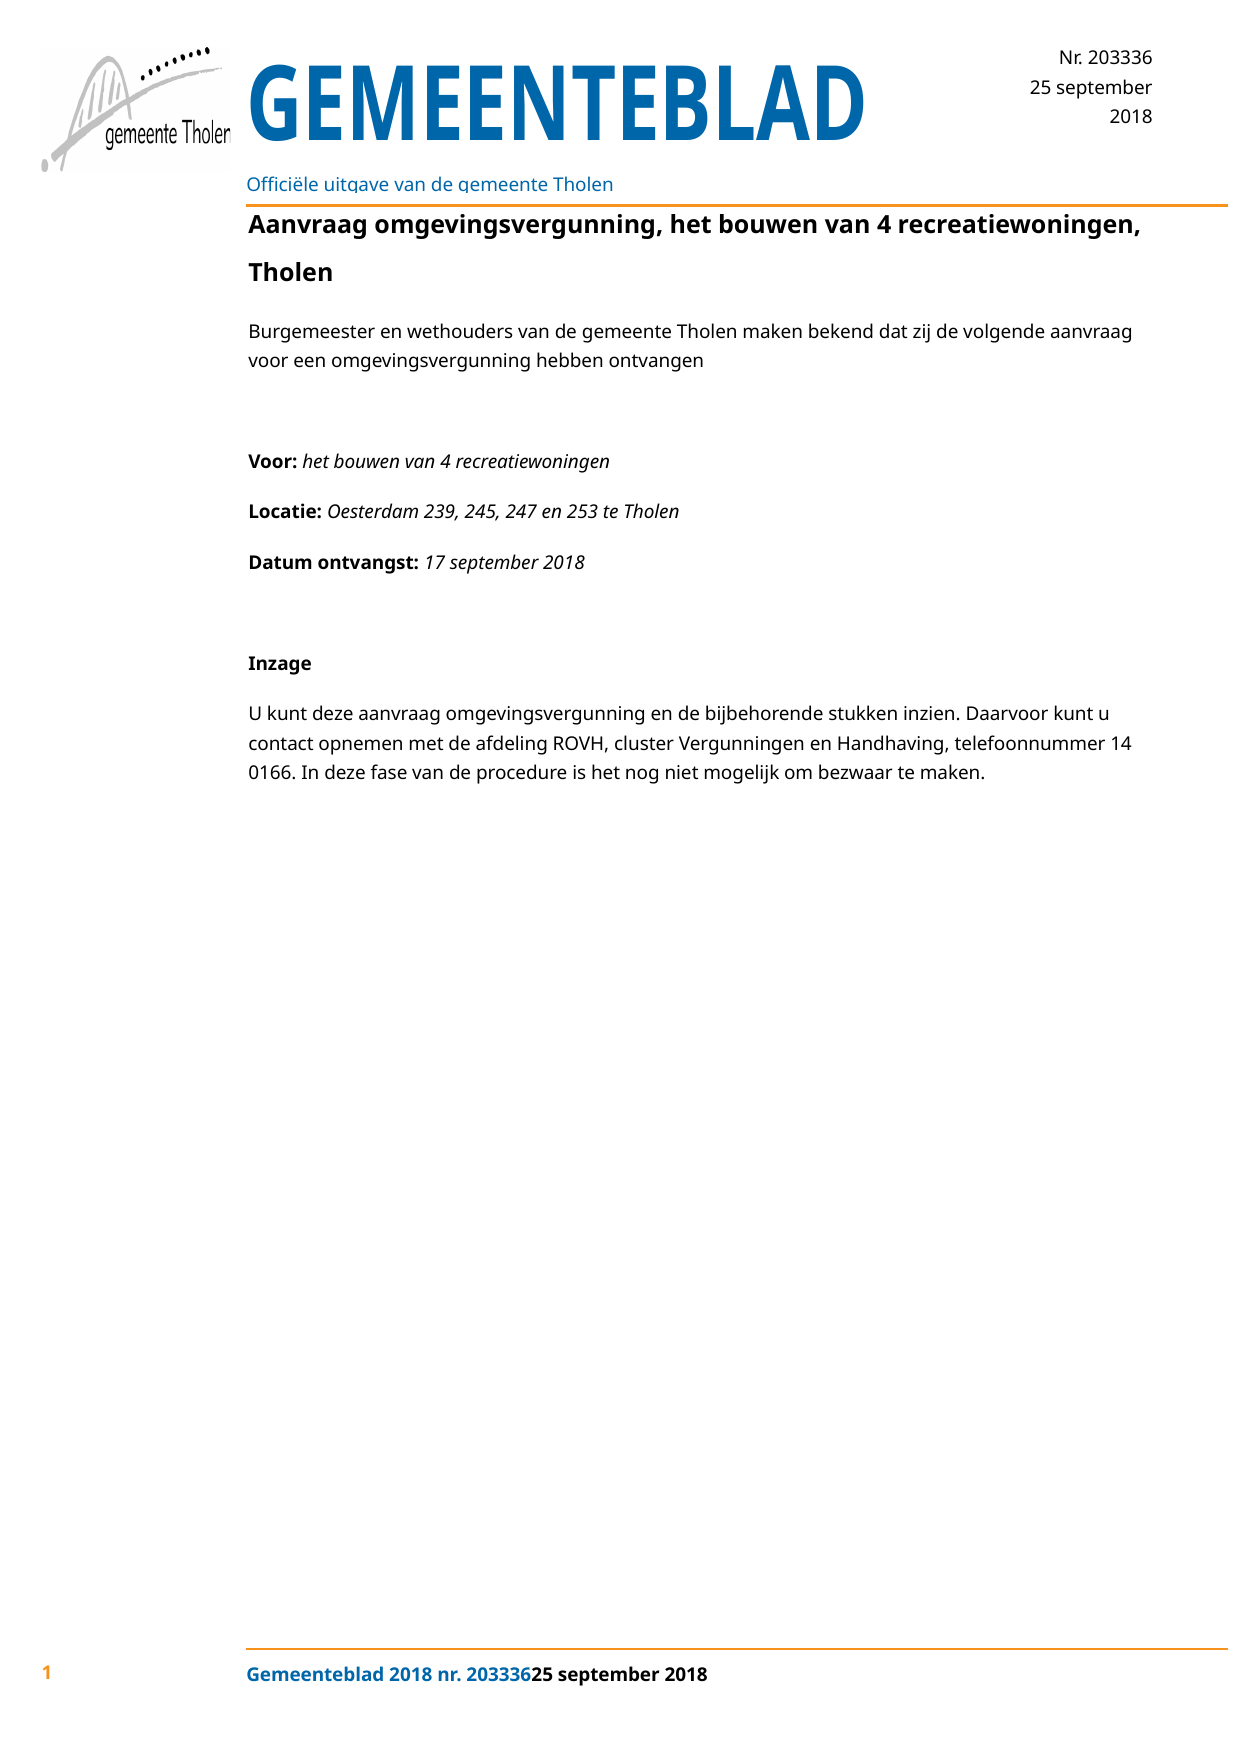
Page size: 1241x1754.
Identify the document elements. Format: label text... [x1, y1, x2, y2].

picture [41, 47, 231, 172]
text Datum ontvangst: 17 september 2018 [248, 549, 1152, 575]
text Burgemeester en wethouders van de gemeente Tholen maken bekend dat zij de volgende aanvraag voor een omgevingsvergunning hebben ontvangen [248, 318, 1152, 373]
text Voor: het bouwen van 4 recreatiewoningen [248, 448, 1152, 474]
text Inzage [248, 650, 1152, 676]
text Aanvraag omgevingsvergunning, het bouwen van 4 recreatiewoningen, Tholen [248, 207, 1152, 288]
text Locatie: Oesterdam 239, 245, 247 en 253 te Tholen [248, 499, 1152, 524]
text U kunt deze aanvraag omgevingsvergunning en de bijbehorende stukken inzien. Daarvoor kunt u contact opnemen met de afdeling ROVH, cluster Vergunningen en Handhaving, telefoonnummer 14 0166. In deze fase van de procedure is het nog niet mogelijk om bezwaar te maken. [248, 700, 1152, 785]
